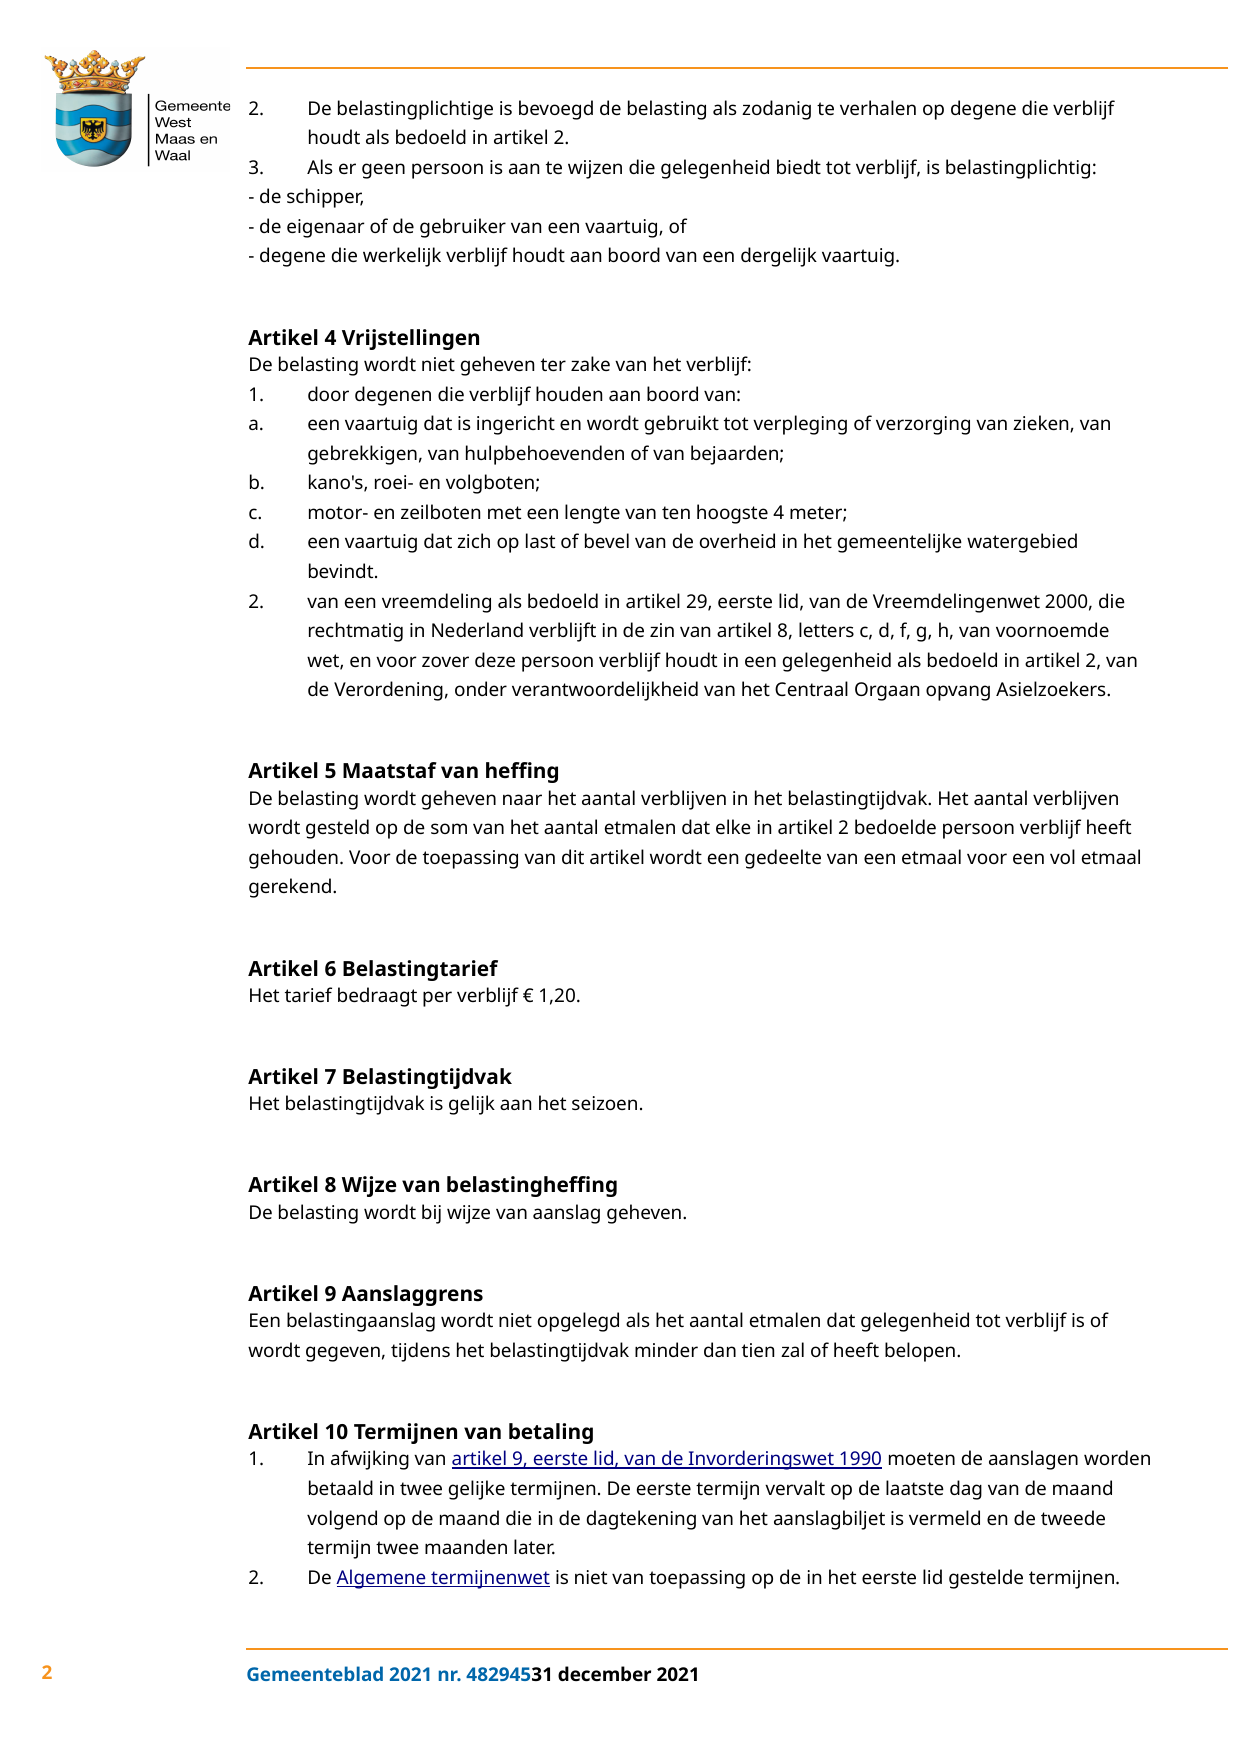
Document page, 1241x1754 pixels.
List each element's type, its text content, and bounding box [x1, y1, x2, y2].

text De belasting wordt geheven naar het aantal verblijven in het belastingtijdvak. Het aantal verblijven wordt gesteld op de som van het aantal etmalen dat elke in artikel 2 bedoelde persoon verblijf heeft gehouden. Voor de toepassing van dit artikel wordt een gedeelte van een etmaal voor een vol etmaal gerekend. [248, 785, 1152, 899]
text Artikel 9 Aanslaggrens [248, 1279, 1152, 1307]
list Als er geen persoon is aan te wijzen die gelegenheid biedt tot verblijf, is belastingplichtig: [248, 154, 1152, 180]
list door degenen die verblijf houden aan boord van: [248, 381, 1152, 406]
list De Algemene termijnenwet is niet van toepassing op de in het eerste lid gestelde termijnen. [248, 1564, 1152, 1589]
text Artikel 8 Wijze van belastingheffing [248, 1171, 1152, 1199]
text - degene die werkelijk verblijf houdt aan boord van een dergelijk vaartuig. [248, 243, 1152, 268]
text Artikel 7 Belastingtijdvak [248, 1062, 1152, 1091]
text Een belastingaanslag wordt niet opgelegd als het aantal etmalen dat gelegenheid tot verblijf is of wordt gegeven, tijdens het belastingtijdvak minder dan tien zal of heeft belopen. [248, 1307, 1152, 1363]
text Het tarief bedraagt per verblijf € 1,20. [248, 982, 1152, 1008]
list van een vreemdeling als bedoeld in artikel 29, eerste lid, van de Vreemdelingenwet 2000, die rechtmatig in Nederland verblijft in de zin van artikel 8, letters c, d, f, g, h, van voornoemde wet, en voor zover deze persoon verblijf houdt in een gelegenheid als bedoeld in artikel 2, van de Verordening, onder verantwoordelijkheid van het Centraal Orgaan opvang Asielzoekers. [248, 588, 1152, 702]
text De belasting wordt bij wijze van aanslag geheven. [248, 1199, 1152, 1225]
text - de schipper, [248, 183, 1152, 209]
list De belastingplichtige is bevoegd de belasting als zodanig te verhalen op degene die verblijf houdt als bedoeld in artikel 2. [248, 95, 1152, 150]
list motor- en zeilboten met een lengte van ten hoogste 4 meter; [248, 499, 1152, 525]
list een vaartuig dat zich op last of bevel van de overheid in het gemeentelijke watergebied bevindt. [248, 529, 1152, 584]
list kano's, roei- en volgboten; [248, 469, 1152, 495]
text De belasting wordt niet geheven ter zake van het verblijf: [248, 351, 1152, 377]
text Artikel 4 Vrijstellingen [248, 323, 1152, 351]
text Het belastingtijdvak is gelijk aan het seizoen. [248, 1091, 1152, 1116]
list een vaartuig dat is ingericht en wordt gebruikt tot verpleging of verzorging van zieken, van gebrekkigen, van hulpbehoevenden of van bejaarden; [248, 410, 1152, 466]
text - de eigenaar of de gebruiker van een vaartuig, of [248, 213, 1152, 239]
text Artikel 5 Maatstaf van heffing [248, 757, 1152, 785]
list In afwijking van artikel 9, eerste lid, van de Invorderingswet 1990 moeten de aanslagen worden betaald in twee gelijke termijnen. De eerste termijn vervalt op de laatste dag van de maand volgend op de maand die in de dagtekening van het aanslagbiljet is vermeld en de tweede termijn twee maanden later. [248, 1446, 1152, 1560]
picture [41, 47, 231, 172]
text Artikel 6 Belastingtarief [248, 954, 1152, 982]
text Artikel 10 Termijnen van betaling [248, 1417, 1152, 1446]
